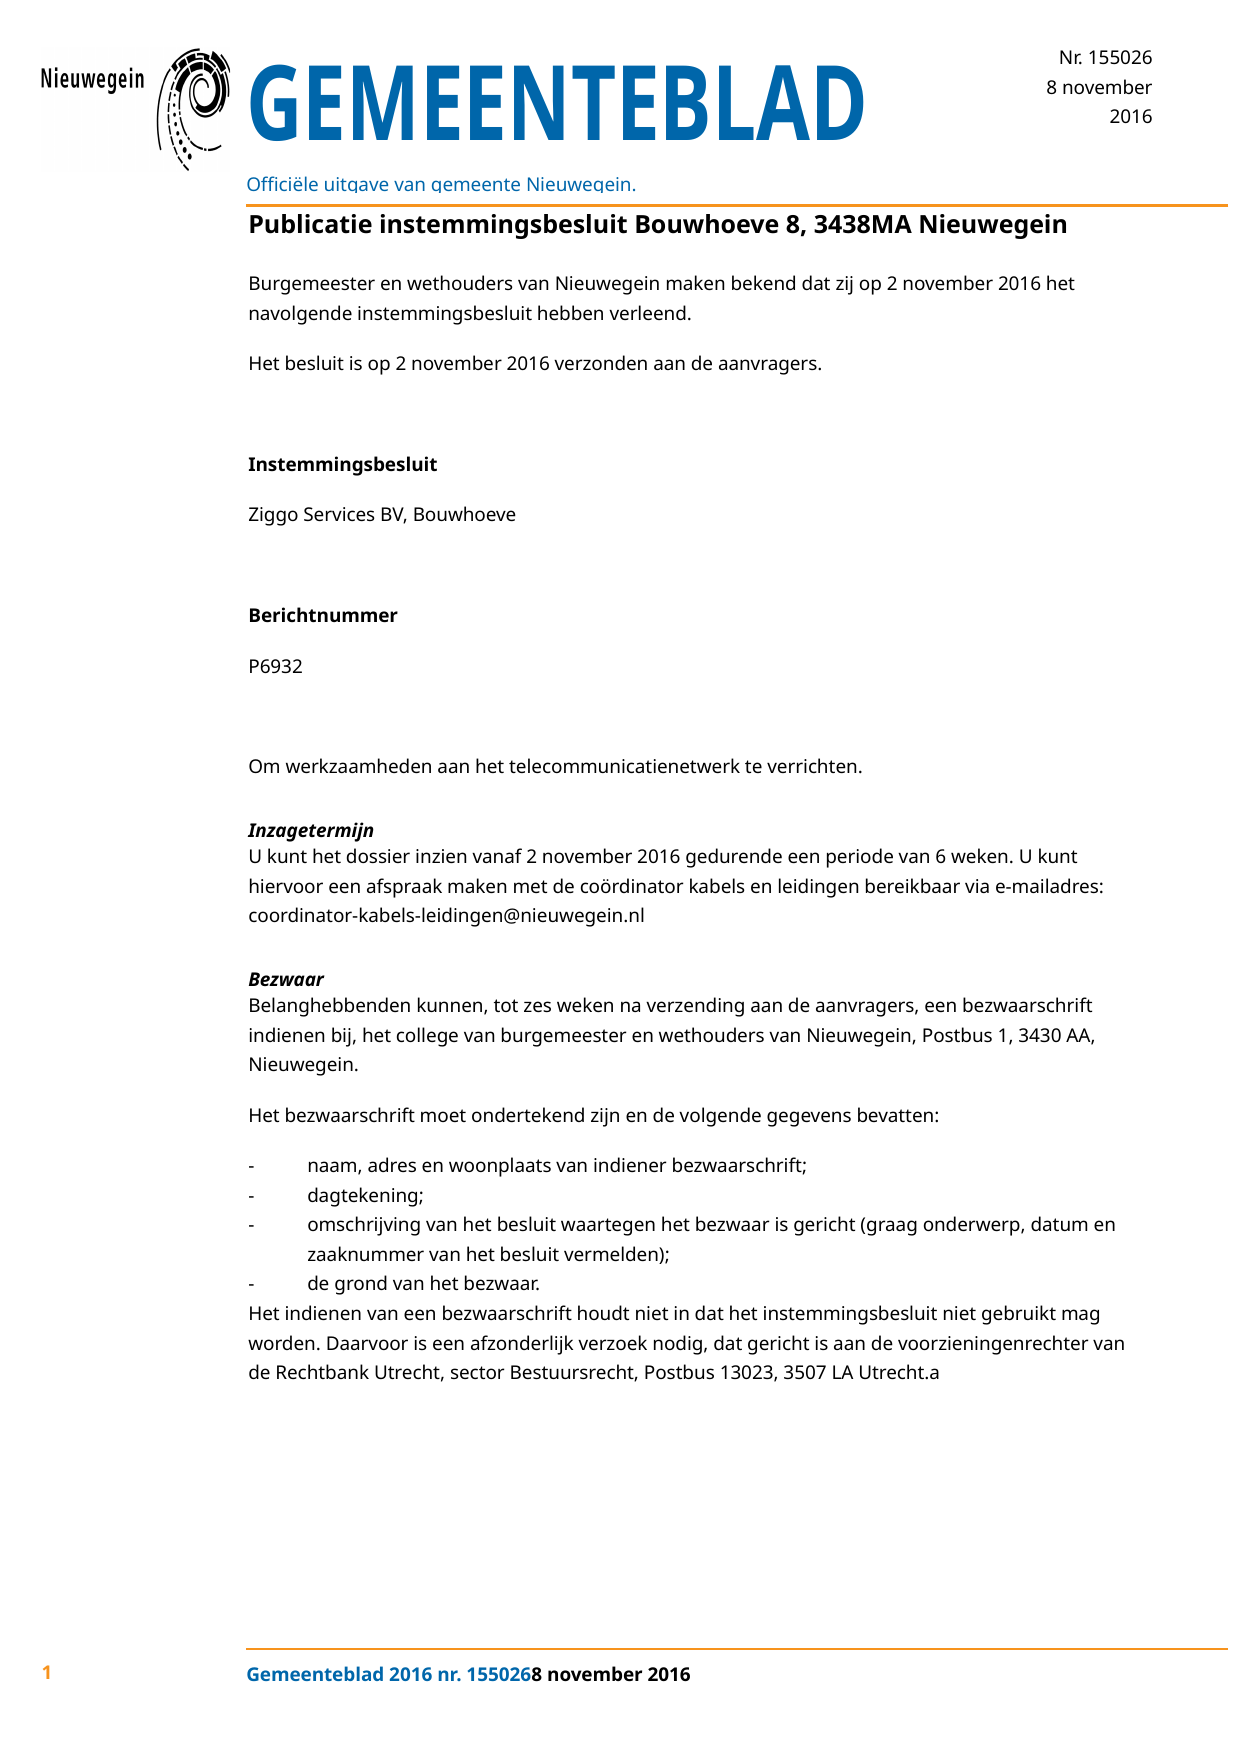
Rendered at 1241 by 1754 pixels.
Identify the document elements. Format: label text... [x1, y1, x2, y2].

text Burgemeester en wethouders van Nieuwegein maken bekend dat zij op 2 november 2016 het navolgende instemmingsbesluit hebben verleend. [248, 270, 1152, 326]
text Om werkzaamheden aan het telecommunicatienetwerk te verrichten. [248, 754, 1152, 779]
picture [41, 47, 231, 172]
text Berichtnummer [248, 602, 1152, 628]
text Het indienen van een bezwaarschrift houdt niet in dat het instemmingsbesluit niet gebruikt mag worden. Daarvoor is een afzonderlijk verzoek nodig, dat gericht is aan de voorzieningenrechter van de Rechtbank Utrecht, sector Bestuursrecht, Postbus 13023, 3507 LA Utrecht.a [248, 1300, 1152, 1385]
text P6932 [248, 653, 1152, 678]
text Ziggo Services BV, Bouwhoeve [248, 502, 1152, 527]
text Bezwaar [248, 966, 1152, 992]
text Het bezwaarschrift moet ondertekend zijn en de volgende gegevens bevatten: [248, 1102, 1152, 1127]
list de grond van het bezwaar. [248, 1271, 1152, 1296]
text Publicatie instemmingsbesluit Bouwhoeve 8, 3438MA Nieuwegein [248, 207, 1152, 241]
text Instemmingsbesluit [248, 451, 1152, 477]
text Inzagetermijn [248, 818, 1152, 843]
text U kunt het dossier inzien vanaf 2 november 2016 gedurende een periode van 6 weken. U kunt hiervoor een afspraak maken met de coördinator kabels en leidingen bereikbaar via e-mailadres: coordinator-kabels-leidingen@nieuwegein.nl [248, 843, 1152, 928]
list omschrijving van het besluit waartegen het bezwaar is gericht (graag onderwerp, datum en zaaknummer van het besluit vermelden); [248, 1211, 1152, 1267]
text Het besluit is op 2 november 2016 verzonden aan de aanvragers. [248, 350, 1152, 376]
text Belanghebbenden kunnen, tot zes weken na verzending aan de aanvragers, een bezwaarschrift indienen bij, het college van burgemeester en wethouders van Nieuwegein, Postbus 1, 3430 AA, Nieuwegein. [248, 992, 1152, 1077]
list naam, adres en woonplaats van indiener bezwaarschrift; [248, 1152, 1152, 1178]
list dagtekening; [248, 1182, 1152, 1207]
